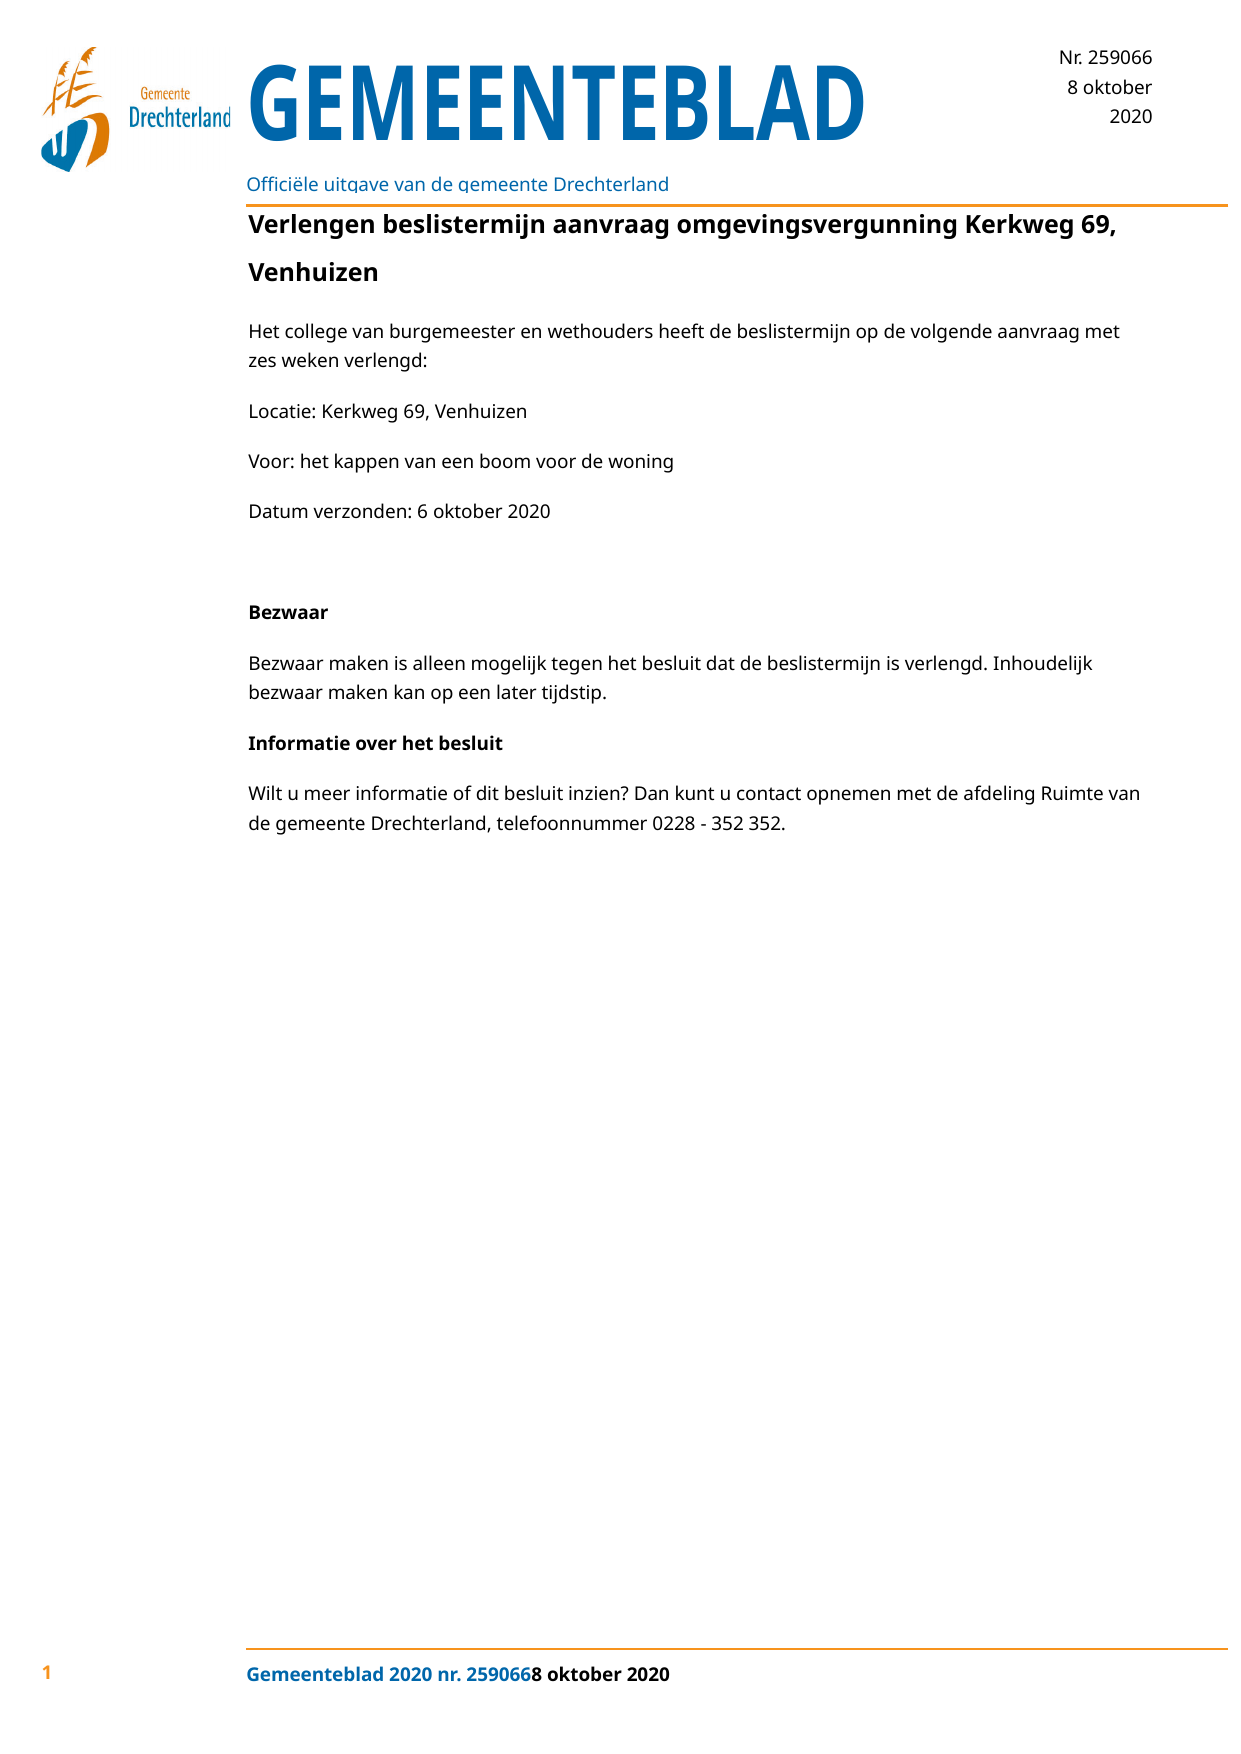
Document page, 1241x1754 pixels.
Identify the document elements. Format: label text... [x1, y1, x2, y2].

text Wilt u meer informatie of dit besluit inzien? Dan kunt u contact opnemen met de afdeling Ruimte van de gemeente Drechterland, telefoonnummer 0228 - 352 352. [248, 780, 1152, 836]
text Het college van burgemeester en wethouders heeft de beslistermijn op de volgende aanvraag met zes weken verlengd: [248, 318, 1152, 373]
text Voor: het kappen van een boom voor de woning [248, 448, 1152, 474]
picture [41, 158, 64, 172]
text Bezwaar [248, 599, 1152, 625]
text Verlengen beslistermijn aanvraag omgevingsvergunning Kerkweg 69, Venhuizen [248, 207, 1152, 288]
text Locatie: Kerkweg 69, Venhuizen [248, 398, 1152, 424]
picture [41, 47, 231, 172]
text Datum verzonden: 6 oktober 2020 [248, 499, 1152, 524]
text Informatie over het besluit [248, 730, 1152, 756]
picture [226, 115, 231, 124]
text Bezwaar maken is alleen mogelijk tegen het besluit dat de beslistermijn is verlengd. Inhoudelijk bezwaar maken kan op een later tijdstip. [248, 650, 1152, 705]
